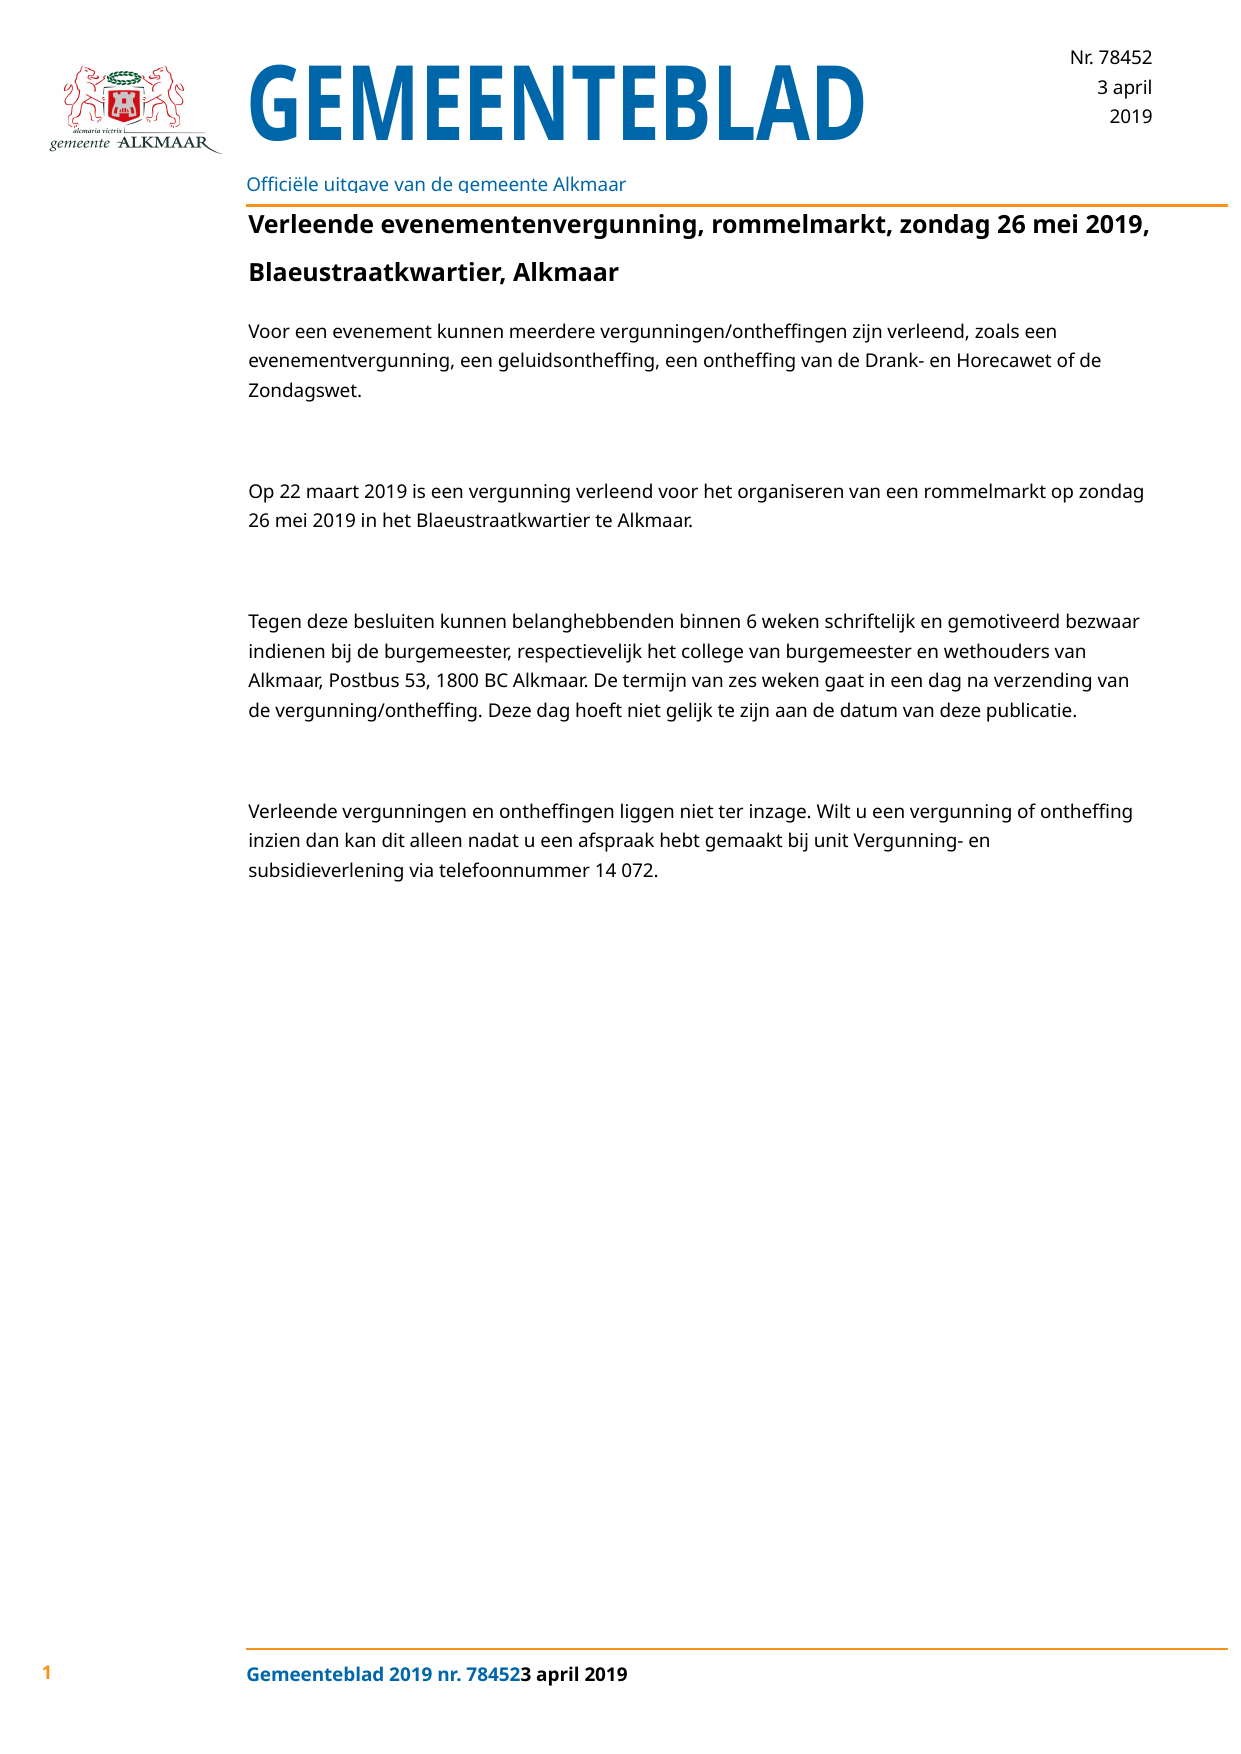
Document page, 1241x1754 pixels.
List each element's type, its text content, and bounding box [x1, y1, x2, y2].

text Voor een evenement kunnen meerdere vergunningen/ontheffingen zijn verleend, zoals een evenementvergunning, een geluidsontheffing, een ontheffing van de Drank- en Horecawet of de Zondagswet. [248, 318, 1152, 403]
text Verleende vergunningen en ontheffingen liggen niet ter inzage. Wilt u een vergunning of ontheffing inzien dan kan dit alleen nadat u een afspraak hebt gemaakt bij unit Vergunning- en subsidieverlening via telefoonnummer 14 072. [248, 798, 1152, 883]
text Tegen deze besluiten kunnen belanghebbenden binnen 6 weken schriftelijk en gemotiveerd bezwaar indienen bij de burgemeester, respectievelijk het college van burgemeester en wethouders van Alkmaar, Postbus 53, 1800 BC Alkmaar. De termijn van zes weken gaat in een dag na verzending van de vergunning/ontheffing. Deze dag hoeft niet gelijk te zijn aan de datum van deze publicatie. [248, 608, 1152, 723]
text Verleende evenementenvergunning, rommelmarkt, zondag 26 mei 2019, Blaeustraatkwartier, Alkmaar [248, 207, 1152, 288]
text Op 22 maart 2019 is een vergunning verleend voor het organiseren van een rommelmarkt op zondag 26 mei 2019 in het Blaeustraatkwartier te Alkmaar. [248, 478, 1152, 533]
picture [41, 47, 231, 172]
